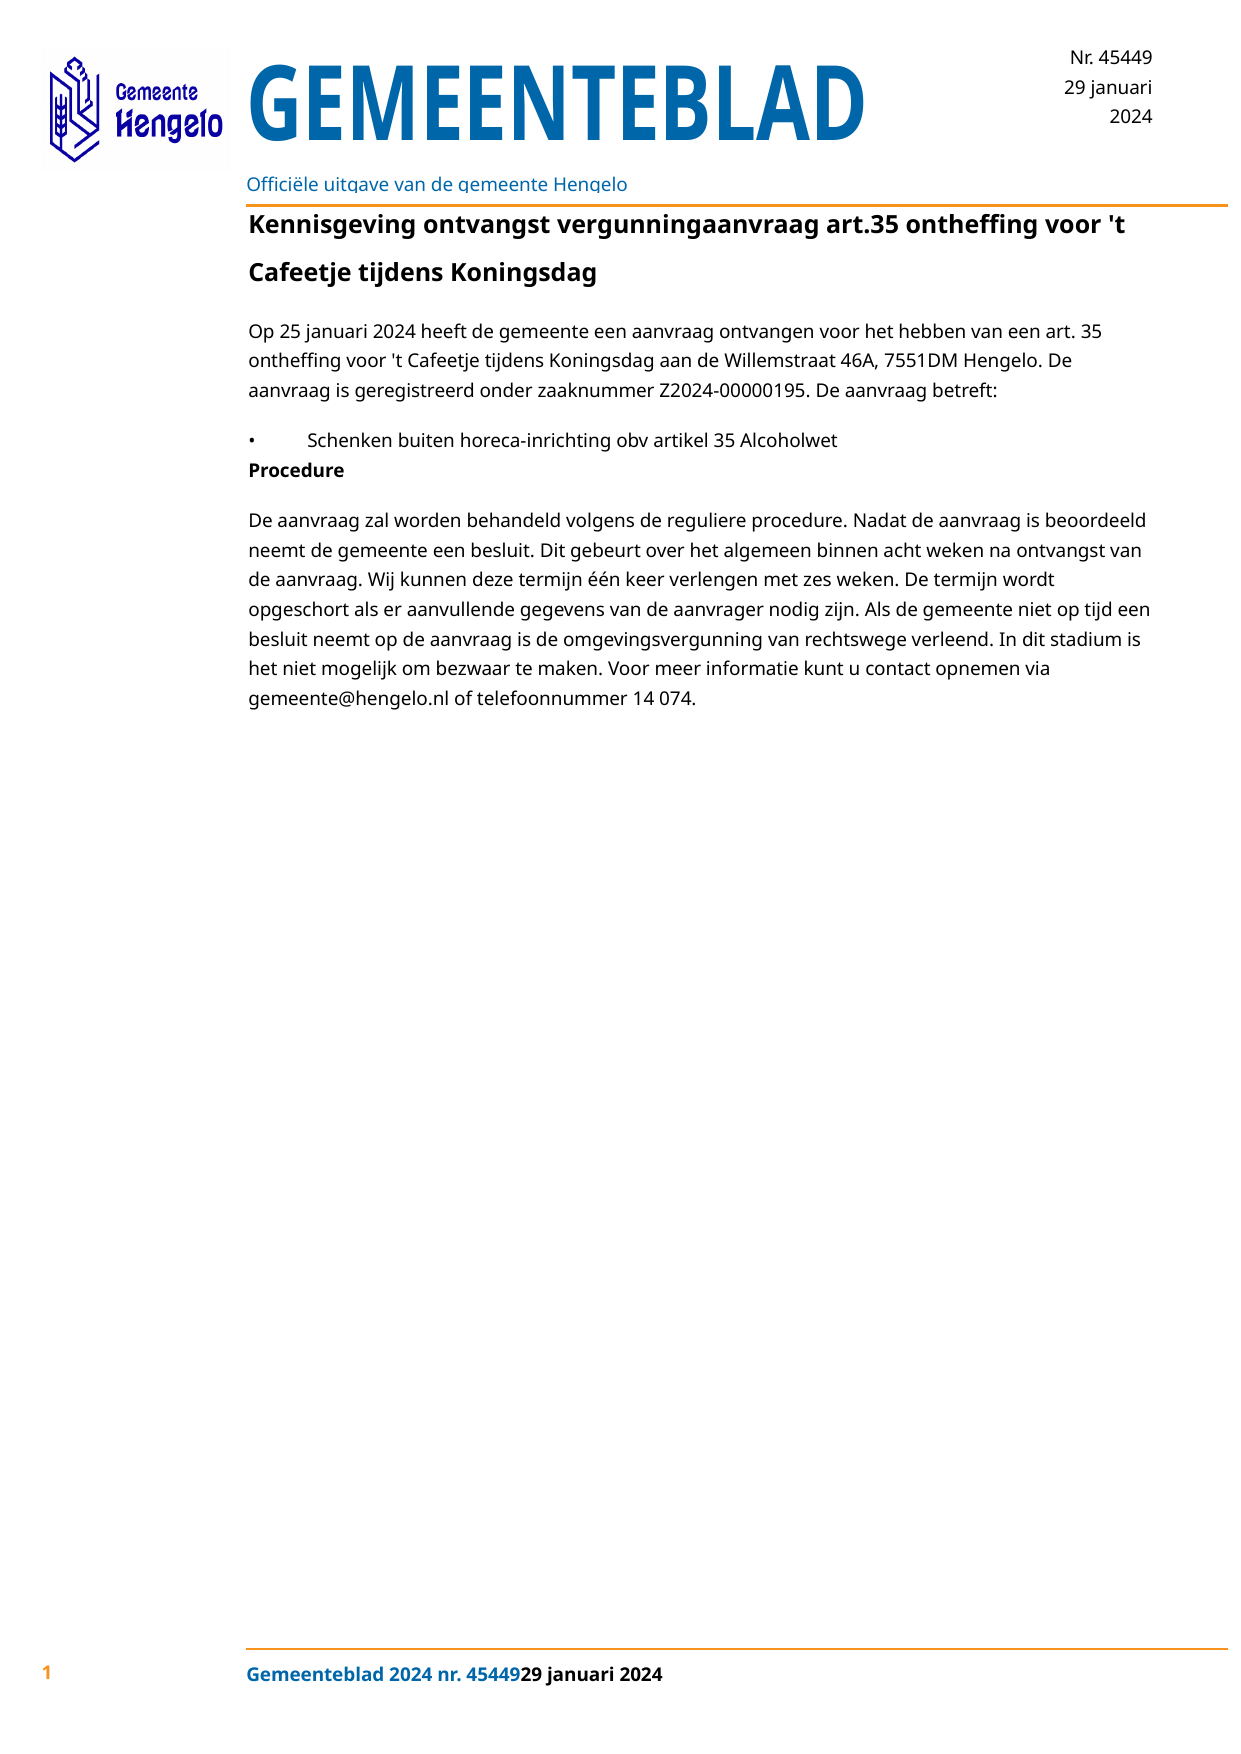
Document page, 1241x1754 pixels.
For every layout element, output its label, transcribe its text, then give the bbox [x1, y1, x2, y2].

text Kennisgeving ontvangst vergunningaanvraag art.35 ontheffing voor 't Cafeetje tijdens Koningsdag [248, 207, 1152, 288]
picture [41, 47, 231, 172]
text Procedure [248, 457, 1152, 483]
list Schenken buiten horeca-inrichting obv artikel 35 Alcoholwet [248, 427, 1152, 453]
text Op 25 januari 2024 heeft de gemeente een aanvraag ontvangen voor het hebben van een art. 35 ontheffing voor 't Cafeetje tijdens Koningsdag aan de Willemstraat 46A, 7551DM Hengelo. De aanvraag is geregistreerd onder zaaknummer Z2024-00000195. De aanvraag betreft: [248, 318, 1152, 403]
text De aanvraag zal worden behandeld volgens de reguliere procedure. Nadat de aanvraag is beoordeeld neemt de gemeente een besluit. Dit gebeurt over het algemeen binnen acht weken na ontvangst van de aanvraag. Wij kunnen deze termijn één keer verlengen met zes weken. De termijn wordt opgeschort als er aanvullende gegevens van de aanvrager nodig zijn. Als de gemeente niet op tijd een besluit neemt op de aanvraag is de omgevingsvergunning van rechtswege verleend. In dit stadium is het niet mogelijk om bezwaar te maken. Voor meer informatie kunt u contact opnemen via gemeente@hengelo.nl of telefoonnummer 14 074. [248, 507, 1152, 711]
